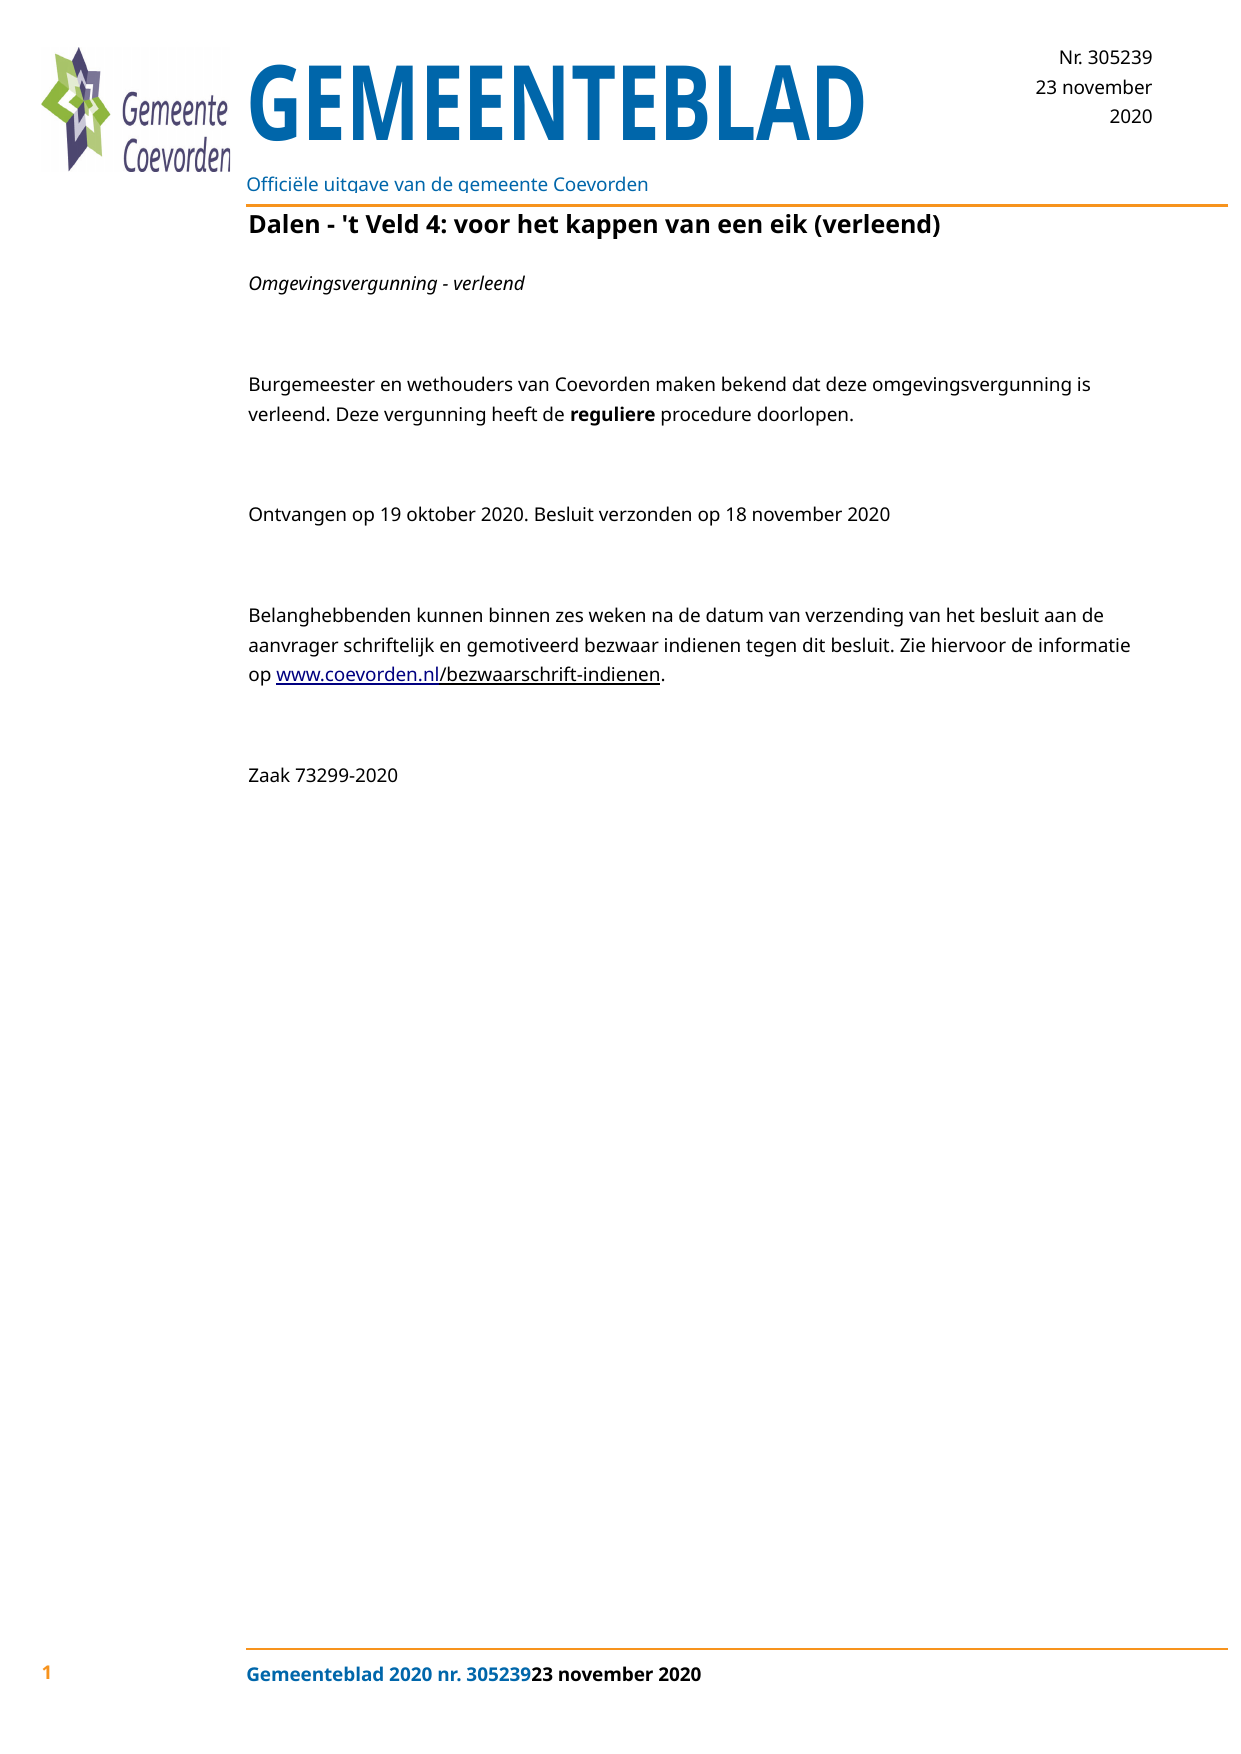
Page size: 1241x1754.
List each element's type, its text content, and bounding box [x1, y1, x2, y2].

text Ontvangen op 19 oktober 2020. Besluit verzonden op 18 november 2020 [248, 502, 1152, 527]
text Zaak 73299-2020 [248, 762, 1152, 788]
text Dalen - 't Veld 4: voor het kappen van een eik (verleend) [248, 207, 1152, 241]
text Burgemeester en wethouders van Coevorden maken bekend dat deze omgevingsvergunning is verleend. Deze vergunning heeft de reguliere procedure doorlopen. [248, 371, 1152, 426]
picture [41, 47, 231, 172]
text Omgevingsvergunning - verleend [248, 270, 1152, 296]
text Belanghebbenden kunnen binnen zes weken na de datum van verzending van het besluit aan de aanvrager schriftelijk en gemotiveerd bezwaar indienen tegen dit besluit. Zie hiervoor de informatie op www.coevorden.nl/bezwaarschrift-indienen. [248, 602, 1152, 687]
